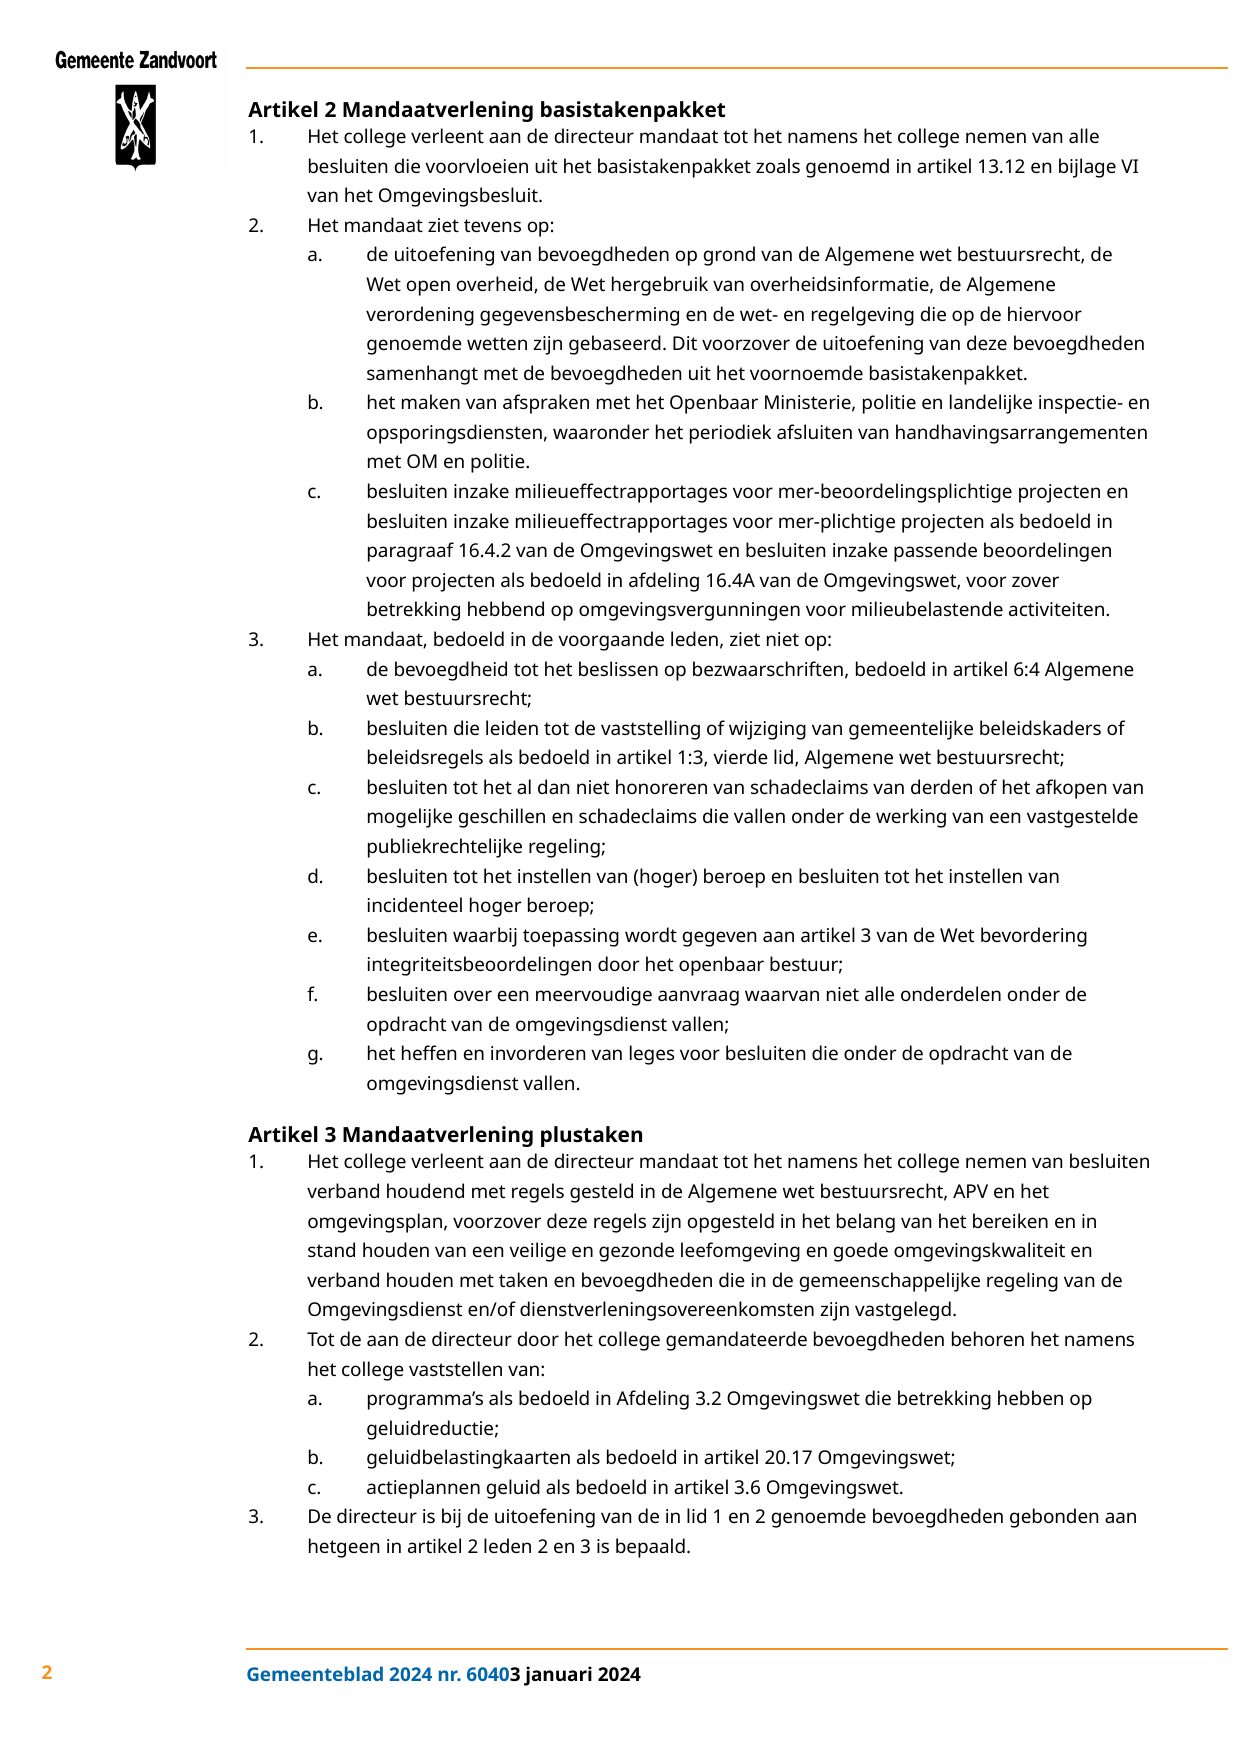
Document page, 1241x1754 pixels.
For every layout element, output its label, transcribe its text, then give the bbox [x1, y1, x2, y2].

list de uitoefening van bevoegdheden op grond van de Algemene wet bestuursrecht, de Wet open overheid, de Wet hergebruik van overheidsinformatie, de Algemene verordening gegevensbescherming en de wet- en regelgeving die op de hiervoor genoemde wetten zijn gebaseerd. Dit voorzover de uitoefening van deze bevoegdheden samenhangt met de bevoegdheden uit het voornoemde basistakenpakket. [307, 242, 1152, 386]
list Het mandaat ziet tevens op: [248, 212, 1152, 238]
list actieplannen geluid als bedoeld in artikel 3.6 Omgevingswet. [307, 1474, 1152, 1500]
list besluiten over een meervoudige aanvraag waarvan niet alle onderdelen onder de opdracht van de omgevingsdienst vallen; [307, 981, 1152, 1036]
list besluiten inzake milieueffectrapportages voor mer-beoordelingsplichtige projecten en besluiten inzake milieueffectrapportages voor mer-plichtige projecten als bedoeld in paragraaf 16.4.2 van de Omgevingswet en besluiten inzake passende beoordelingen voor projecten als bedoeld in afdeling 16.4A van de Omgevingswet, voor zover betrekking hebbend op omgevingsvergunningen voor milieubelastende activiteiten. [307, 478, 1152, 622]
list het maken van afspraken met het Openbaar Ministerie, politie en landelijke inspectie- en opsporingsdiensten, waaronder het periodiek afsluiten van handhavingsarrangementen met OM en politie. [307, 389, 1152, 474]
list Het mandaat, bedoeld in de voorgaande leden, ziet niet op: [248, 626, 1152, 652]
list het heffen en invorderen van leges voor besluiten die onder de opdracht van de omgevingsdienst vallen. [307, 1040, 1152, 1096]
picture [41, 47, 231, 172]
list besluiten die leiden tot de vaststelling of wijziging van gemeentelijke beleidskaders of beleidsregels als bedoeld in artikel 1:3, vierde lid, Algemene wet bestuursrecht; [307, 715, 1152, 770]
list geluidbelastingkaarten als bedoeld in artikel 20.17 Omgevingswet; [307, 1444, 1152, 1470]
list programma’s als bedoeld in Afdeling 3.2 Omgevingswet die betrekking hebben op geluidreductie; [307, 1385, 1152, 1441]
list besluiten tot het al dan niet honoreren van schadeclaims van derden of het afkopen van mogelijke geschillen en schadeclaims die vallen onder de werking van een vastgestelde publiekrechtelijke regeling; [307, 774, 1152, 859]
list besluiten waarbij toepassing wordt gegeven aan artikel 3 van de Wet bevordering integriteitsbeoordelingen door het openbaar bestuur; [307, 922, 1152, 977]
text Artikel 3 Mandaatverlening plustaken [248, 1120, 1152, 1149]
list De directeur is bij de uitoefening van de in lid 1 en 2 genoemde bevoegdheden gebonden aan hetgeen in artikel 2 leden 2 en 3 is bepaald. [248, 1504, 1152, 1559]
list Tot de aan de directeur door het college gemandateerde bevoegdheden behoren het namens het college vaststellen van: [248, 1326, 1152, 1382]
text Artikel 2 Mandaatverlening basistakenpakket [248, 95, 1152, 123]
list Het college verleent aan de directeur mandaat tot het namens het college nemen van alle besluiten die voorvloeien uit het basistakenpakket zoals genoemd in artikel 13.12 en bijlage VI van het Omgevingsbesluit. [248, 123, 1152, 208]
list de bevoegdheid tot het beslissen op bezwaarschriften, bedoeld in artikel 6:4 Algemene wet bestuursrecht; [307, 656, 1152, 711]
list Het college verleent aan de directeur mandaat tot het namens het college nemen van besluiten verband houdend met regels gesteld in de Algemene wet bestuursrecht, APV en het omgevingsplan, voorzover deze regels zijn opgesteld in het belang van het bereiken en in stand houden van een veilige en gezonde leefomgeving en goede omgevingskwaliteit en verband houden met taken en bevoegdheden die in de gemeenschappelijke regeling van de Omgevingsdienst en/of dienstverleningsovereenkomsten zijn vastgelegd. [248, 1149, 1152, 1322]
list besluiten tot het instellen van (hoger) beroep en besluiten tot het instellen van incidenteel hoger beroep; [307, 863, 1152, 918]
